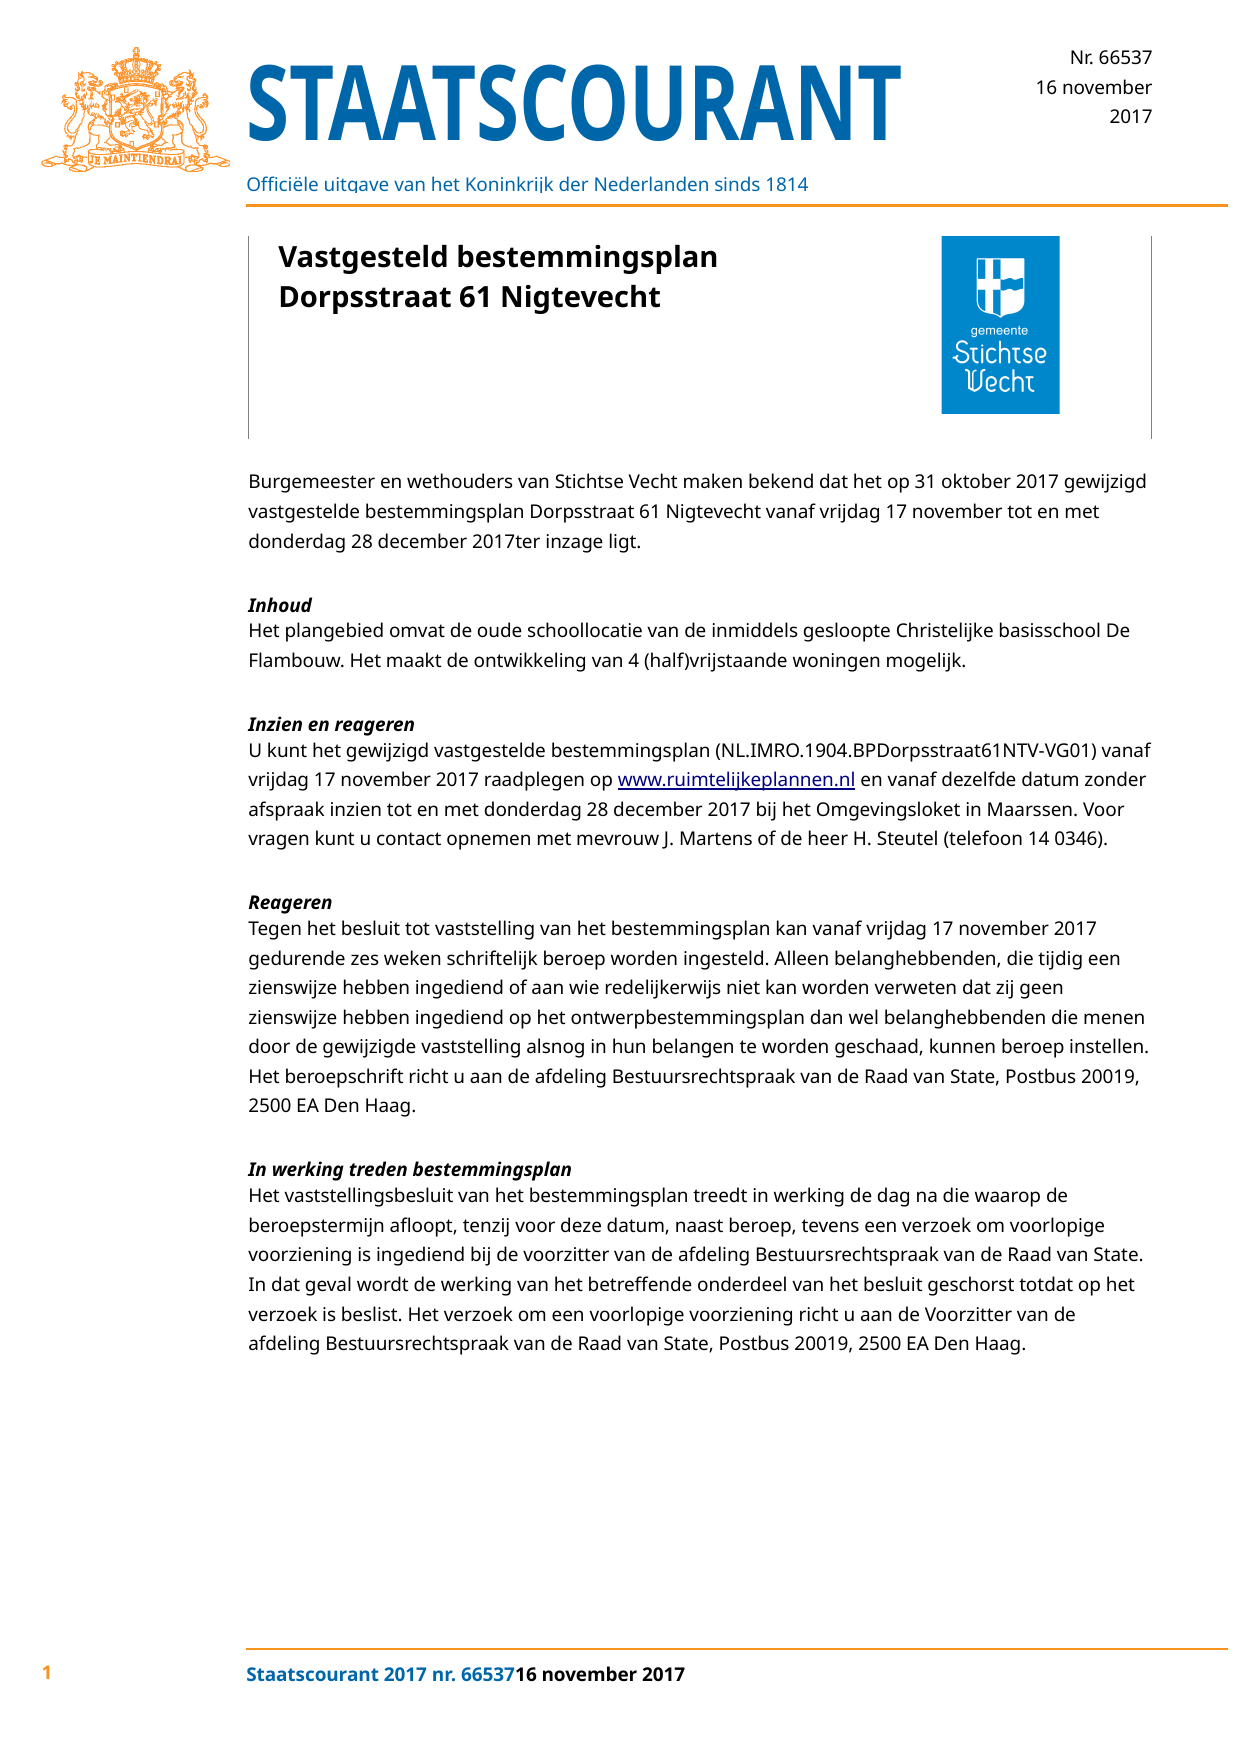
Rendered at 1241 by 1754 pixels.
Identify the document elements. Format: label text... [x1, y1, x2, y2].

text Inhoud [248, 592, 1152, 617]
text U kunt het gewijzigd vastgestelde bestemmingsplan (NL.IMRO.1904.BPDorpsstraat61NTV-VG01) vanaf vrijdag 17 november 2017 raadplegen op www.ruimtelijkeplannen.nl en vanaf dezelfde datum zonder afspraak inzien tot en met donderdag 28 december 2017 bij het Omgevingsloket in Maarssen. Voor vragen kunt u contact opnemen met mevrouw J. Martens of de heer H. Steutel (telefoon 14 0346). [248, 737, 1152, 851]
text Tegen het besluit tot vaststelling van het bestemmingsplan kan vanaf vrijdag 17 november 2017 gedurende zes weken schriftelijk beroep worden ingesteld. Alleen belanghebbenden, die tijdig een zienswijze hebben ingediend of aan wie redelijkerwijs niet kan worden verweten dat zij geen zienswijze hebben ingediend op het ontwerpbestemmingsplan dan wel belanghebbenden die menen door de gewijzigde vaststelling alsnog in hun belangen te worden geschaad, kunnen beroep instellen. Het beroepschrift richt u aan de afdeling Bestuursrechtspraak van de Raad van State, Postbus 20019, 2500 EA Den Haag. [248, 915, 1152, 1118]
picture [1027, 377, 1032, 389]
table_header [1060, 236, 1151, 413]
picture [1001, 259, 1024, 279]
table_header [850, 414, 1151, 439]
table_header Vastgesteld bestemmingsplan Dorpsstraat 61 Nigtevecht [249, 236, 850, 439]
picture [1000, 289, 1024, 317]
picture [1013, 348, 1019, 359]
picture [1013, 370, 1020, 391]
picture [41, 47, 231, 172]
text Inzien en reageren [248, 711, 1152, 737]
text Reageren [248, 889, 1152, 915]
table_header [850, 236, 941, 413]
text Burgemeester en wethouders van Stichtse Vecht maken bekend dat het op 31 oktober 2017 gewijzigd vastgestelde bestemmingsplan Dorpsstraat 61 Nigtevecht vanaf vrijdag 17 november tot en met donderdag 28 december 2017ter inzage ligt. [248, 469, 1152, 553]
picture [977, 259, 1000, 313]
text Het vaststellingsbesluit van het bestemmingsplan treedt in werking de dag na die waarop de beroepstermijn afloopt, tenzij voor deze datum, naast beroep, tevens een verzoek om voorlopige voorziening is ingediend bij de voorzitter van de afdeling Bestuursrechtspraak van de Raad van State. In dat geval wordt de werking van het betreffende onderdeel van het besluit geschorst totdat op het verzoek is beslist. Het verzoek om een voorlopige voorziening richt u aan de Voorzitter van de afdeling Bestuursrechtspraak van de Raad van State, Postbus 20019, 2500 EA Den Haag. [248, 1182, 1152, 1356]
text Het plangebied omvat de oude schoollocatie van de inmiddels gesloopte Christelijke basisschool De Flambouw. Het maakt de ontwikkeling van 4 (half)vrijstaande woningen mogelijk. [248, 617, 1152, 673]
text In werking treden bestemmingsplan [248, 1157, 1152, 1182]
picture [971, 348, 977, 359]
